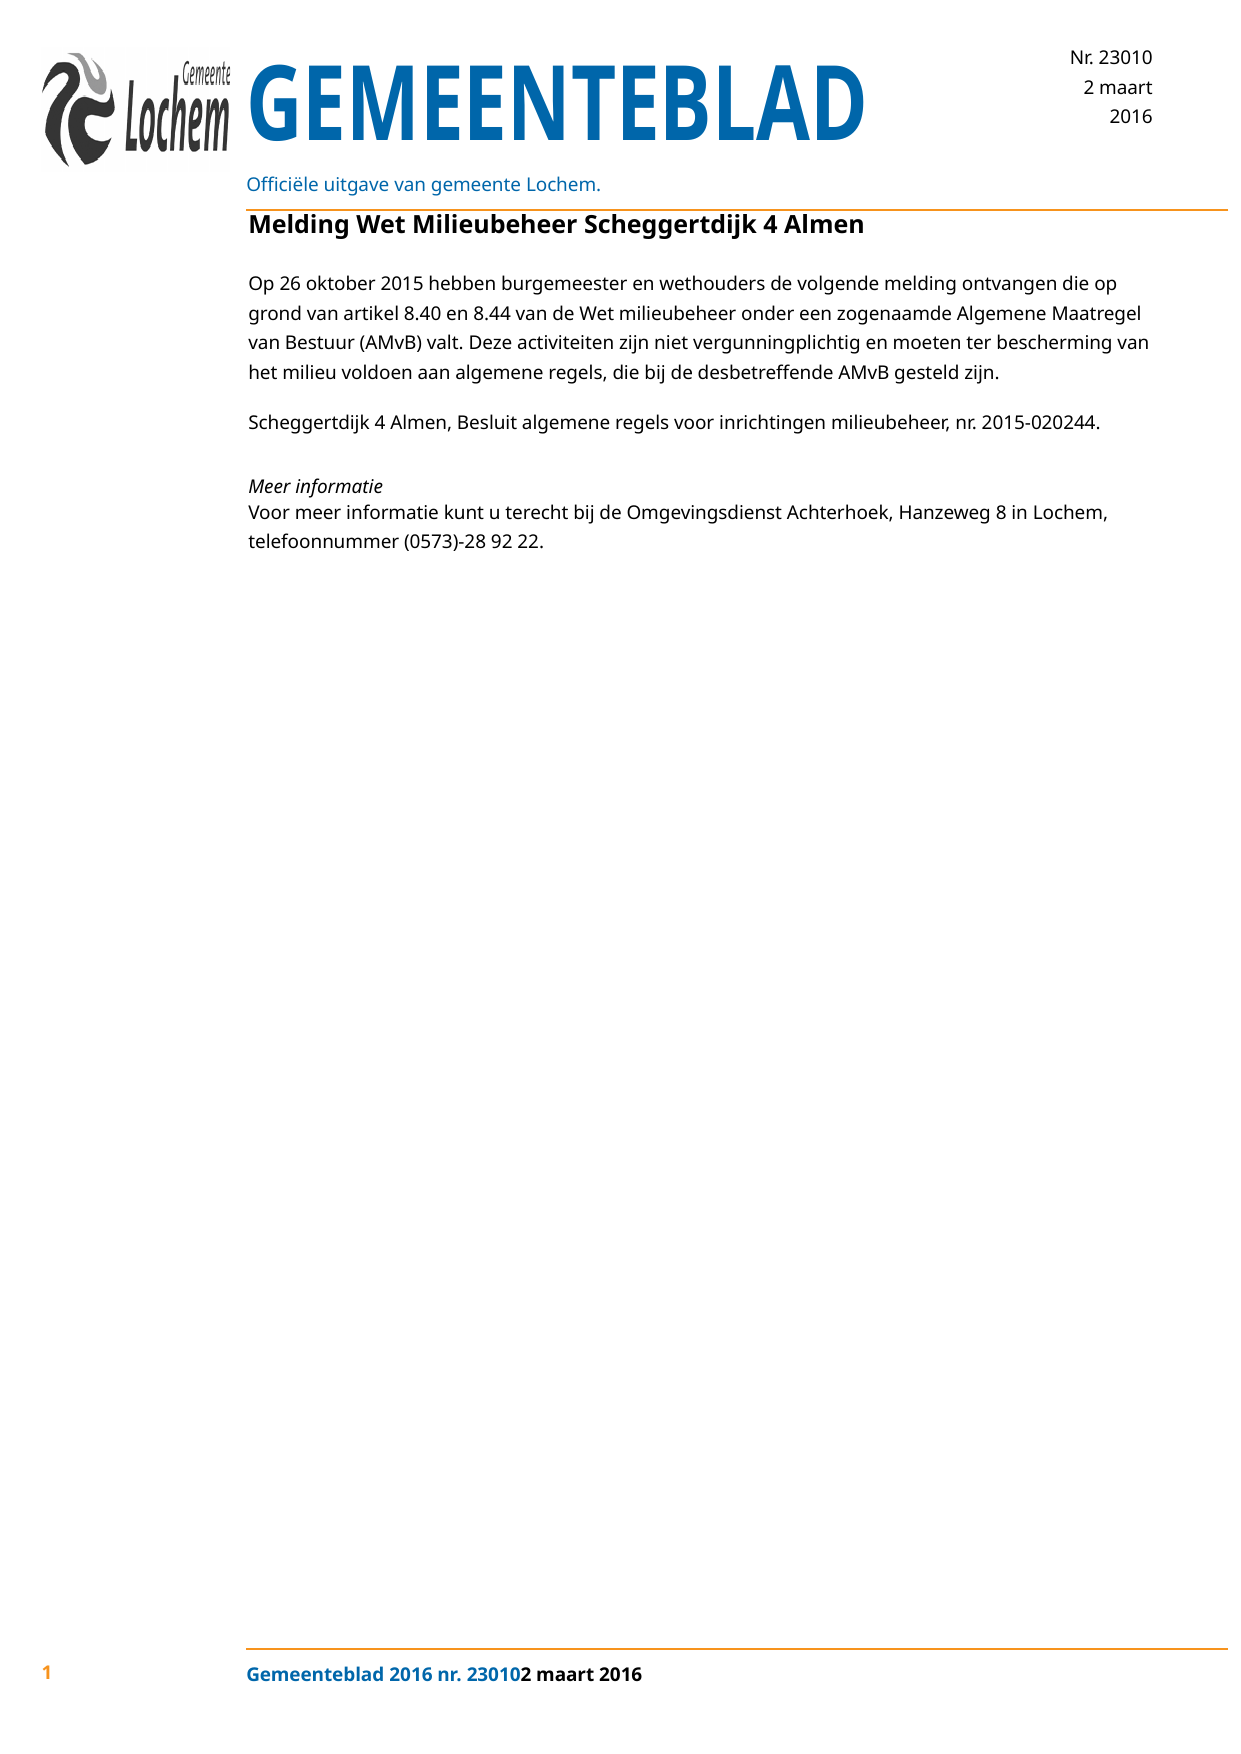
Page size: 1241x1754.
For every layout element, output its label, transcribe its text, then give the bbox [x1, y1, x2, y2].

text Scheggertdijk 4 Almen, Besluit algemene regels voor inrichtingen milieubeheer, nr. 2015-020244. [248, 409, 1152, 435]
text Meer informatie [248, 473, 1152, 499]
text Melding Wet Milieubeheer Scheggertdijk 4 Almen [248, 211, 1152, 241]
text Voor meer informatie kunt u terecht bij de Omgevingsdienst Achterhoek, Hanzeweg 8 in Lochem, telefoonnummer (0573)-28 92 22. [248, 499, 1152, 554]
text Op 26 oktober 2015 hebben burgemeester en wethouders de volgende melding ontvangen die op grond van artikel 8.40 en 8.44 van de Wet milieubeheer onder een zogenaamde Algemene Maatregel van Bestuur (AMvB) valt. Deze activiteiten zijn niet vergunningplichtig en moeten ter bescherming van het milieu voldoen aan algemene regels, die bij de desbetreffende AMvB gesteld zijn. [248, 270, 1152, 385]
picture [41, 47, 231, 172]
